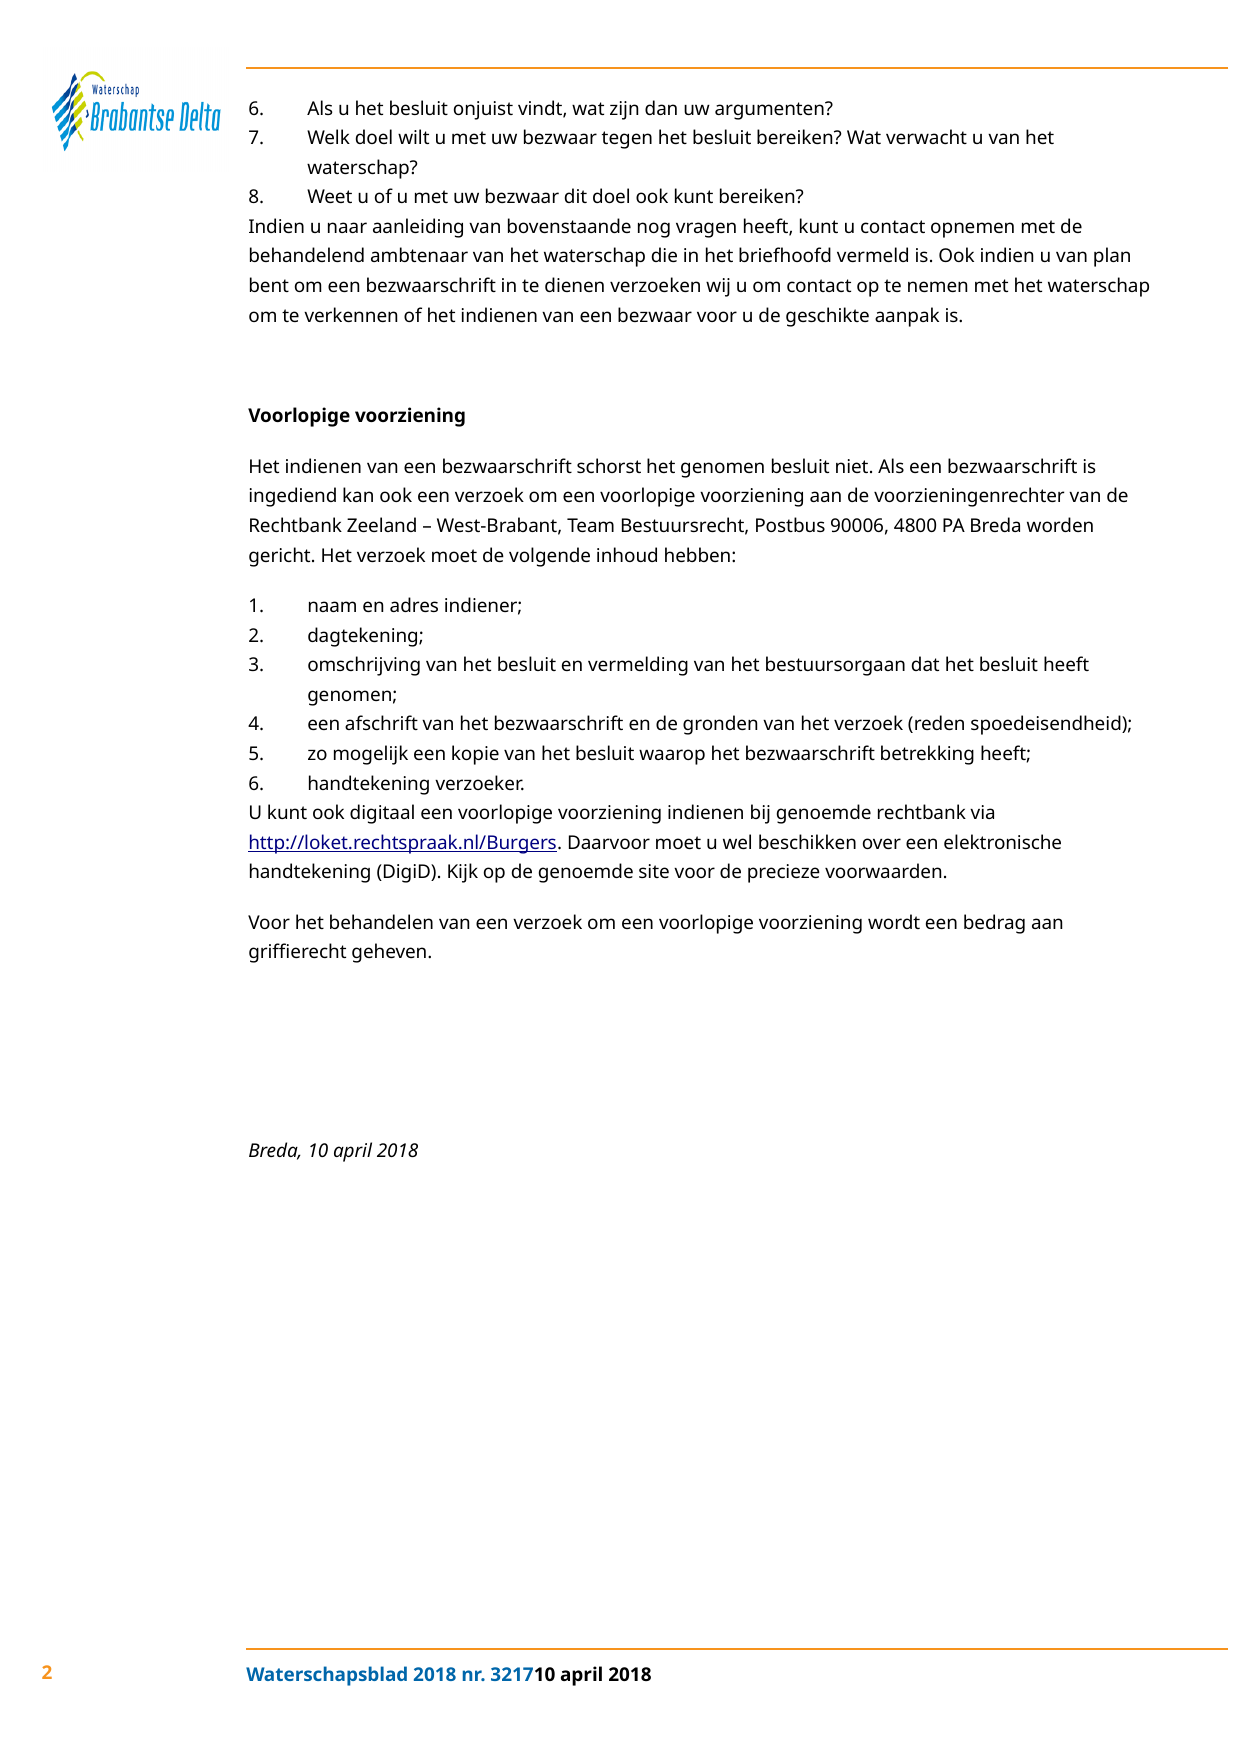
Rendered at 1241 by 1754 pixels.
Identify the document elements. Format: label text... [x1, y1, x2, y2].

list Welk doel wilt u met uw bezwaar tegen het besluit bereiken? Wat verwacht u van het waterschap? [248, 124, 1152, 180]
text Breda, 10 april 2018 [248, 1138, 1152, 1163]
list Weet u of u met uw bezwaar dit doel ook kunt bereiken? [248, 183, 1152, 209]
list handtekening verzoeker. [248, 770, 1152, 796]
text Het indienen van een bezwaarschrift schorst het genomen besluit niet. Als een bezwaarschrift is ingediend kan ook een verzoek om een voorlopige voorziening aan de voorzieningenrechter van de Rechtbank Zeeland – West-Brabant, Team Bestuursrecht, Postbus 90006, 4800 PA Breda worden gericht. Het verzoek moet de volgende inhoud hebben: [248, 453, 1152, 568]
text Voorlopige voorziening [248, 403, 1152, 428]
text Indien u naar aanleiding van bovenstaande nog vragen heeft, kunt u contact opnemen met de behandelend ambtenaar van het waterschap die in het briefhoofd vermeld is. Ook indien u van plan bent om een bezwaarschrift in te dienen verzoeken wij u om contact op te nemen met het waterschap om te verkennen of het indienen van een bezwaar voor u de geschikte aanpak is. [248, 213, 1152, 328]
text U kunt ook digitaal een voorlopige voorziening indienen bij genoemde rechtbank via http://loket.rechtspraak.nl/Burgers. Daarvoor moet u wel beschikken over een elektronische handtekening (DigiD). Kijk op de genoemde site voor de precieze voorwaarden. [248, 799, 1152, 884]
list omschrijving van het besluit en vermelding van het bestuursorgaan dat het besluit heeft genomen; [248, 651, 1152, 707]
text Voor het behandelen van een verzoek om een voorlopige voorziening wordt een bedrag aan griffierecht geheven. [248, 909, 1152, 964]
list zo mogelijk een kopie van het besluit waarop het bezwaarschrift betrekking heeft; [248, 740, 1152, 766]
picture [41, 47, 231, 172]
list een afschrift van het bezwaarschrift en de gronden van het verzoek (reden spoedeisendheid); [248, 711, 1152, 736]
list Als u het besluit onjuist vindt, wat zijn dan uw argumenten? [248, 95, 1152, 121]
list dagtekening; [248, 622, 1152, 648]
list naam en adres indiener; [248, 592, 1152, 618]
